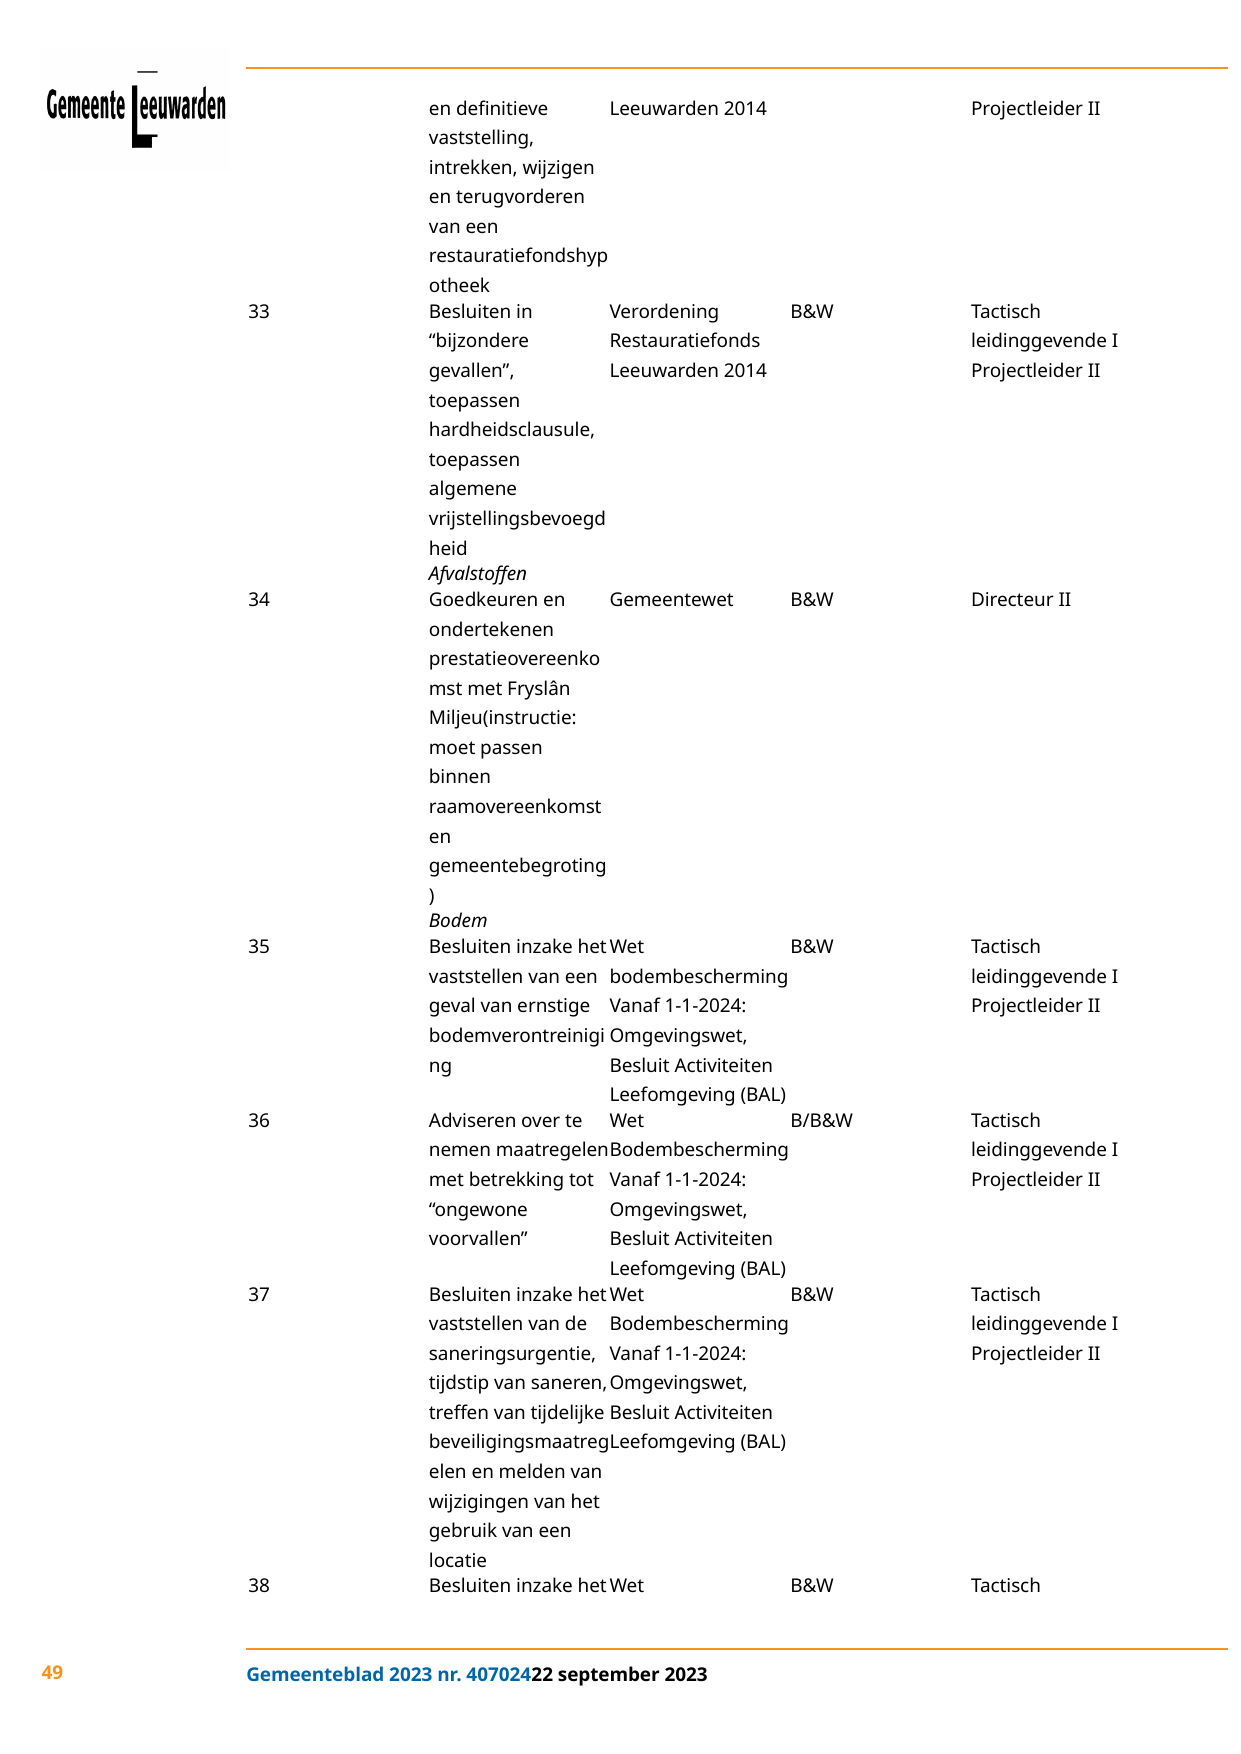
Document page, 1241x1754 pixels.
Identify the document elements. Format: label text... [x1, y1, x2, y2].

table_cell B&W [790, 586, 971, 908]
table_cell Wet [609, 1573, 790, 1598]
table_cell B&W [790, 1281, 971, 1573]
table_cell Wet Bodembescherming Vanaf 1-1-2024: Omgevingswet, Besluit Activiteiten Leefomgeving (BAL) [609, 1107, 790, 1281]
table_cell Tactisch leidinggevende I Projectleider II [971, 1107, 1152, 1281]
table_cell Leeuwarden 2014 [609, 95, 790, 298]
table_cell Wet bodembescherming Vanaf 1-1-2024: Omgevingswet, Besluit Activiteiten Leefomgeving (BAL) [609, 934, 790, 1107]
table_cell Gemeentewet [609, 586, 790, 908]
table_cell 34 [248, 586, 429, 908]
table_cell 38 [248, 1573, 429, 1598]
table_cell 37 [248, 1281, 429, 1573]
table_cell [248, 560, 429, 586]
table_cell B&W [790, 934, 971, 1107]
table_cell Verordening Restauratiefonds Leeuwarden 2014 [609, 298, 790, 560]
table_cell Projectleider II [971, 95, 1152, 298]
table_cell en definitieve vaststelling, intrekken, wijzigen en terugvorderen van een restauratiefondshypotheek [429, 95, 609, 298]
table_cell Goedkeuren en ondertekenen prestatieovereenkomst met Fryslân Miljeu(instructie: moet passen binnen raamovereenkomst en gemeentebegroting) [429, 586, 609, 908]
table_cell 36 [248, 1107, 429, 1281]
table_cell [790, 560, 971, 586]
table_cell [609, 560, 790, 586]
table_cell Besluiten inzake het [429, 1573, 609, 1598]
table_cell Tactisch [971, 1573, 1152, 1598]
table_cell B/B&W [790, 1107, 971, 1281]
table_cell 35 [248, 934, 429, 1107]
table_cell Besluiten inzake het vaststellen van een geval van ernstige bodemverontreiniging [429, 934, 609, 1107]
table_cell 33 [248, 298, 429, 560]
table_cell [609, 908, 790, 933]
table_cell Adviseren over te nemen maatregelen met betrekking tot “ongewone voorvallen” [429, 1107, 609, 1281]
table_cell Wet Bodembescherming Vanaf 1-1-2024: Omgevingswet, Besluit Activiteiten Leefomgeving (BAL) [609, 1281, 790, 1573]
table_cell [971, 908, 1152, 933]
table_cell Tactisch leidinggevende I Projectleider II [971, 934, 1152, 1107]
table_cell Bodem [429, 908, 609, 933]
table_cell [248, 908, 429, 933]
picture [41, 47, 231, 172]
table_cell Besluiten inzake het vaststellen van de saneringsurgentie, tijdstip van saneren, treffen van tijdelijke beveiligingsmaatregelen en melden van wijzigingen van het gebruik van een locatie [429, 1281, 609, 1573]
table_cell Besluiten in “bijzondere gevallen”, toepassen hardheidsclausule, toepassen algemene vrijstellingsbevoegdheid [429, 298, 609, 560]
table_cell [790, 95, 971, 298]
table_cell Afvalstoffen [429, 560, 609, 586]
table_cell B&W [790, 1573, 971, 1598]
table_cell [971, 560, 1152, 586]
table_cell [790, 908, 971, 933]
table_cell [248, 95, 429, 298]
table_cell Directeur II [971, 586, 1152, 908]
table_cell Tactisch leidinggevende I Projectleider II [971, 298, 1152, 560]
table_cell B&W [790, 298, 971, 560]
table_cell Tactisch leidinggevende I Projectleider II [971, 1281, 1152, 1573]
